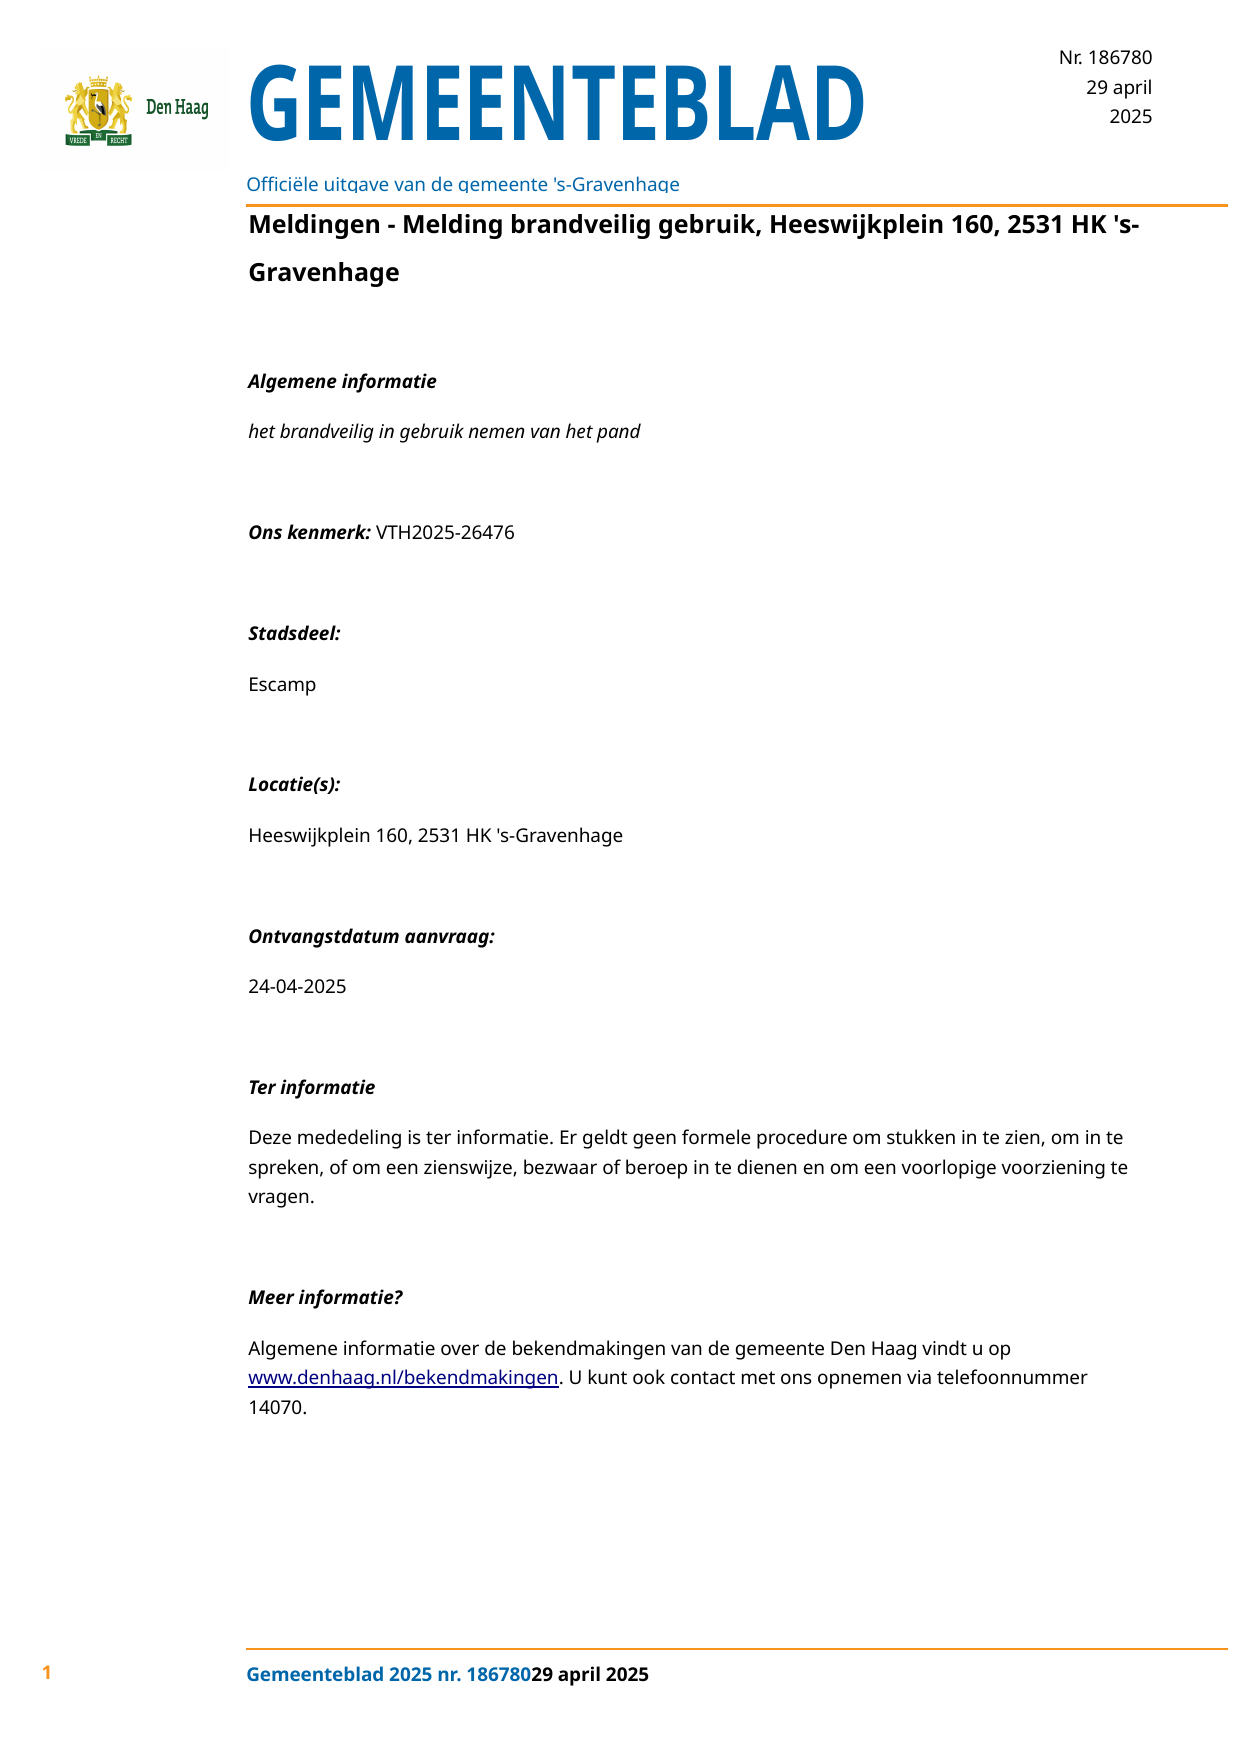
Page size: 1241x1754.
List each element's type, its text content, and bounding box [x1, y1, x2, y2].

picture [41, 47, 231, 172]
text Stadsdeel: [248, 620, 1152, 646]
text het brandveilig in gebruik nemen van het pand [248, 419, 1152, 444]
text Ter informatie [248, 1074, 1152, 1100]
text Heeswijkplein 160, 2531 HK 's-Gravenhage [248, 822, 1152, 848]
text Locatie(s): [248, 772, 1152, 797]
text Escamp [248, 671, 1152, 697]
text 24-04-2025 [248, 973, 1152, 999]
text Deze mededeling is ter informatie. Er geldt geen formele procedure om stukken in te zien, om in te spreken, of om een zienswijze, bezwaar of beroep in te dienen en om een voorlopige voorziening te vragen. [248, 1124, 1152, 1209]
text Meldingen - Melding brandveilig gebruik, Heeswijkplein 160, 2531 HK 's-Gravenhage [248, 207, 1152, 288]
text Ons kenmerk: VTH2025-26476 [248, 519, 1152, 545]
text Ontvangstdatum aanvraag: [248, 923, 1152, 949]
text Algemene informatie over de bekendmakingen van de gemeente Den Haag vindt u op www.denhaag.nl/bekendmakingen. U kunt ook contact met ons opnemen via telefoonnummer 14070. [248, 1335, 1152, 1420]
text Meer informatie? [248, 1284, 1152, 1310]
text Algemene informatie [248, 368, 1152, 394]
